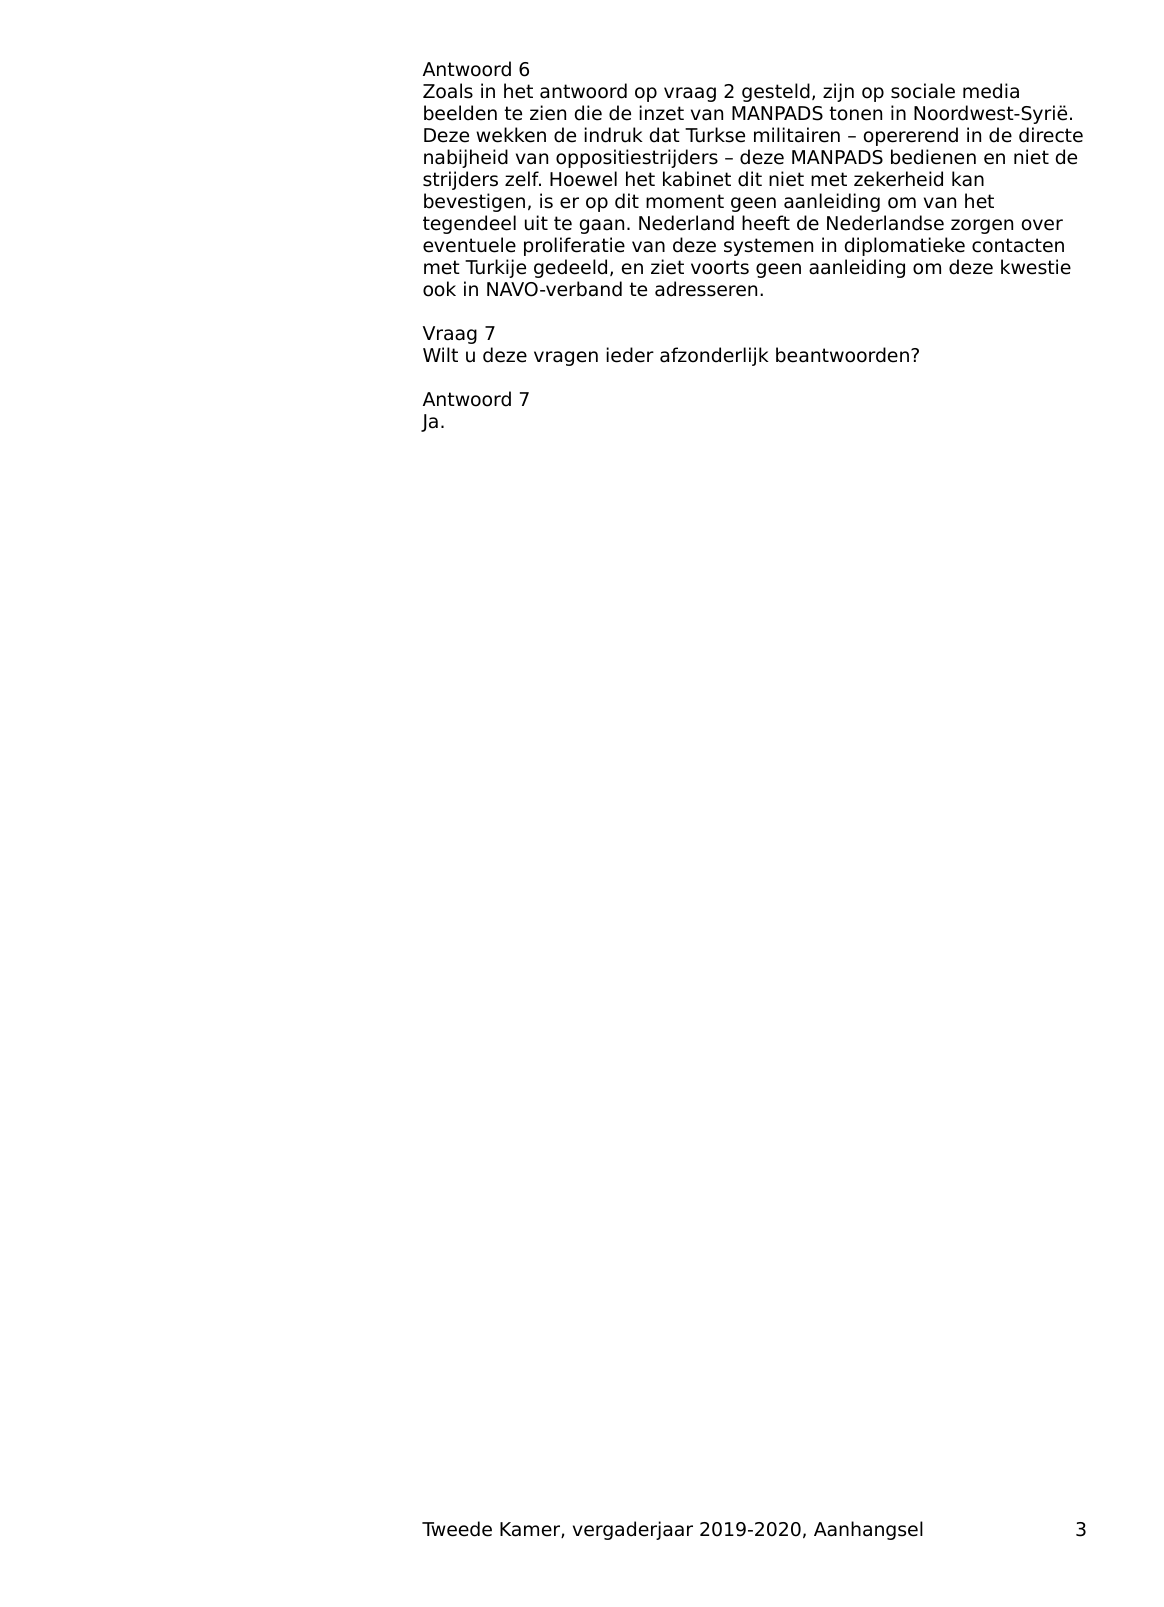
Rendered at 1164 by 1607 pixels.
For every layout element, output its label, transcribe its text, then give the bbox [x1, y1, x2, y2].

text Zoals in het antwoord op vraag 2 gesteld, zijn op sociale media beelden te zien die de inzet van MANPADS tonen in Noordwest-Syrië. Deze wekken de indruk dat Turkse militairen – opererend in de directe nabijheid van oppositiestrijders – deze MANPADS bedienen en niet de strijders zelf. Hoewel het kabinet dit niet met zekerheid kan bevestigen, is er op dit moment geen aanleiding om van het tegendeel uit te gaan. Nederland heeft de Nederlandse zorgen over eventuele proliferatie van deze systemen in diplomatieke contacten met Turkije gedeeld, en ziet voorts geen aanleiding om deze kwestie ook in NAVO-verband te adresseren. [422, 81, 1087, 301]
text Wilt u deze vragen ieder afzonderlijk beantwoorden? [422, 345, 1087, 367]
text Antwoord 7 [422, 389, 1087, 411]
text Antwoord 6 [422, 59, 1087, 81]
text Ja. [422, 411, 1087, 433]
text Vraag 7 [422, 323, 1087, 345]
